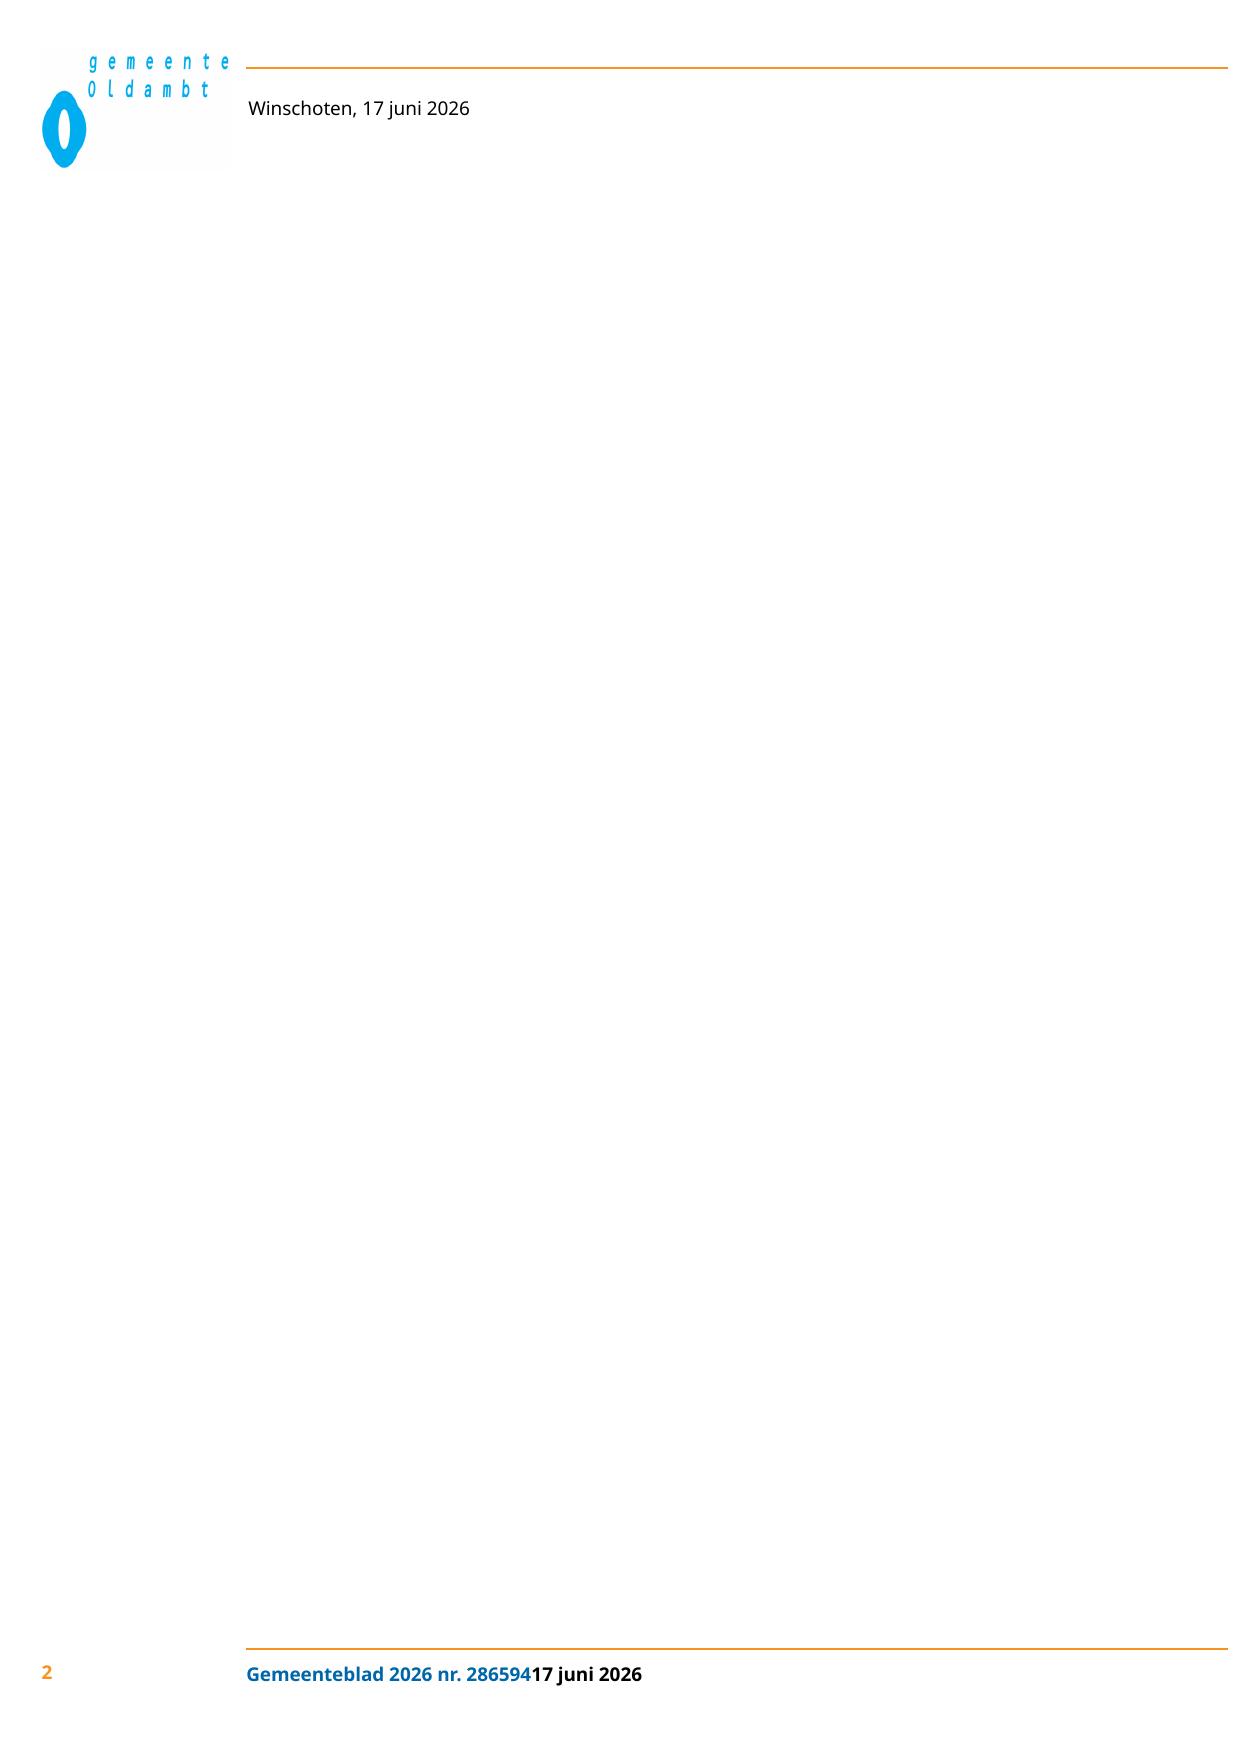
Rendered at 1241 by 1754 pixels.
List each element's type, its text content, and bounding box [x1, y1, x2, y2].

text Winschoten, 17 juni 2026 [248, 95, 1152, 121]
picture [41, 47, 231, 172]
